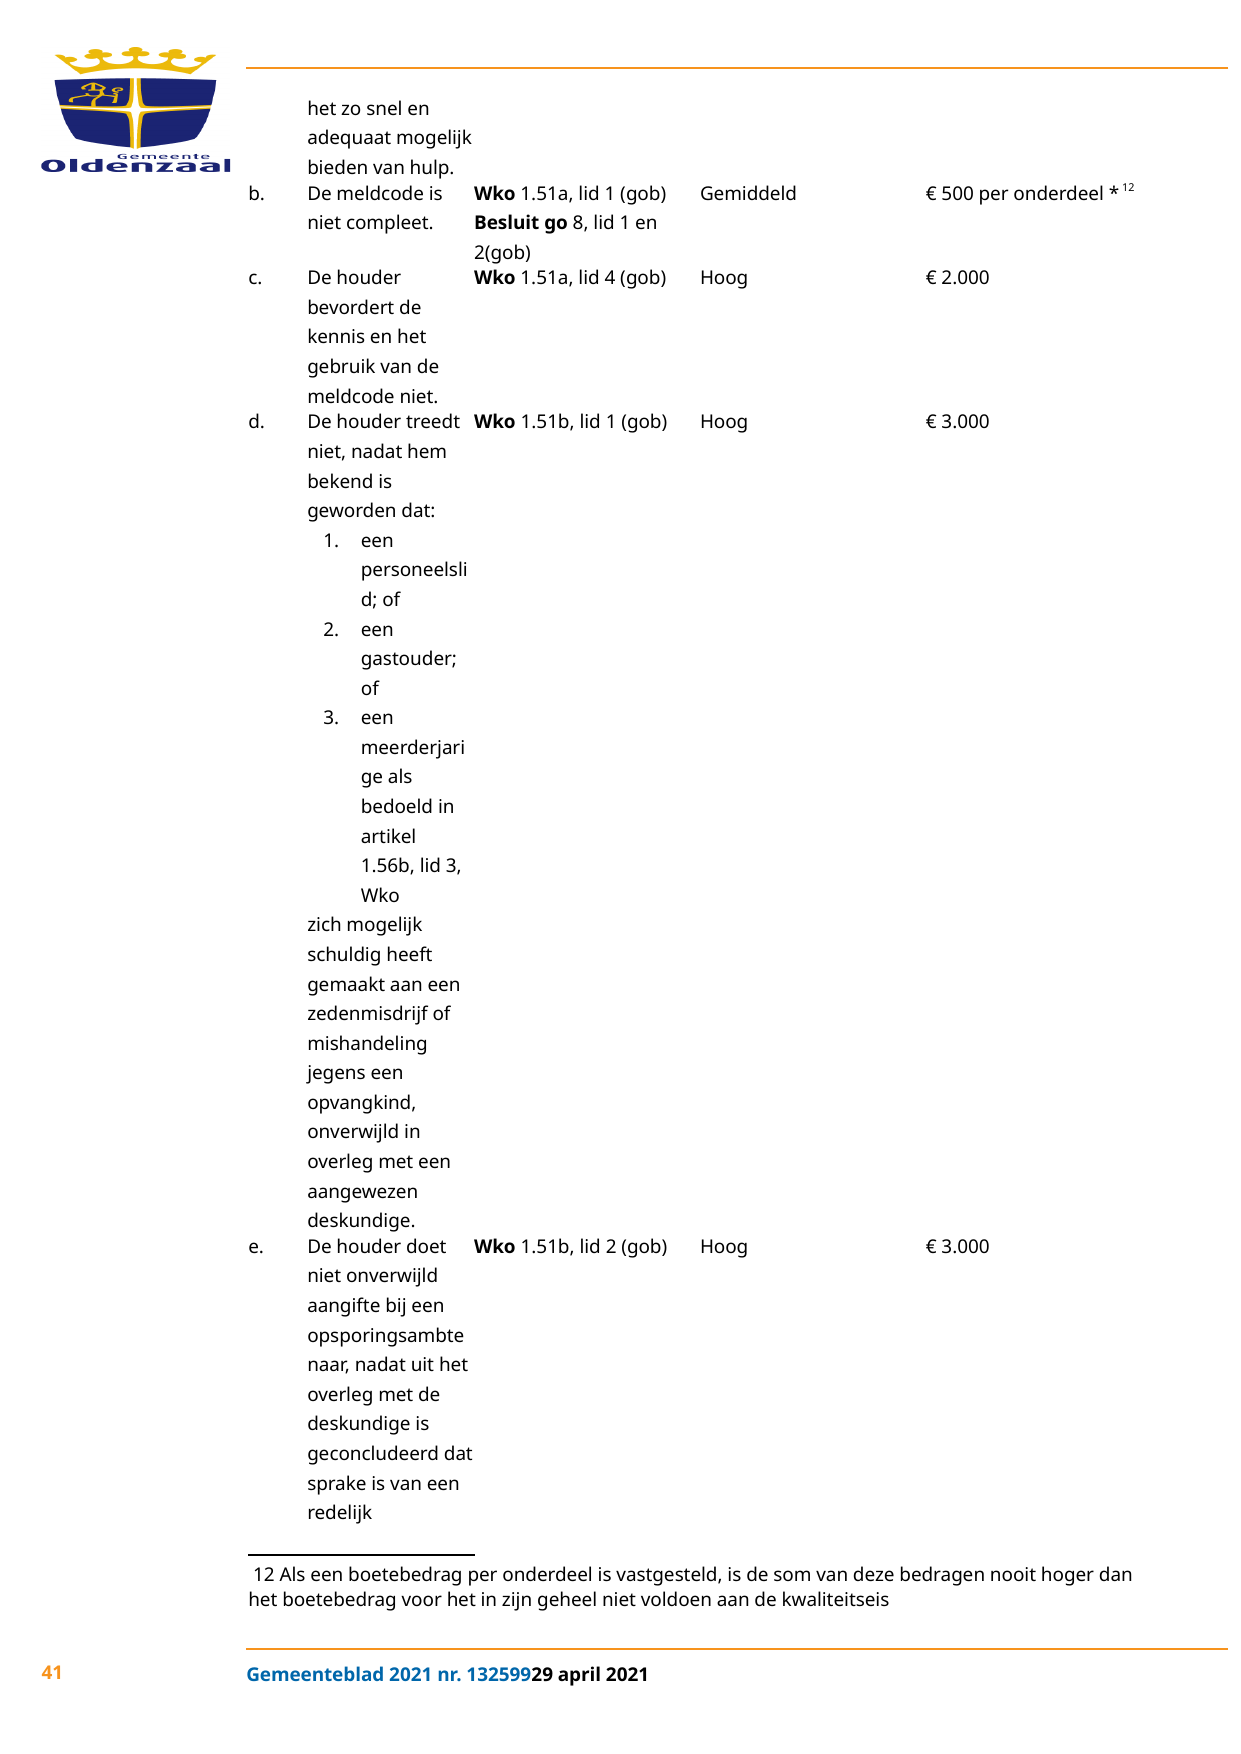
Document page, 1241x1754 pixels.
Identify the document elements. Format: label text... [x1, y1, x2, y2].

table_cell De meldcode is niet compleet. [248, 180, 474, 264]
table_cell [474, 95, 700, 180]
table_cell Wko 1.51b, lid 2 (gob) [474, 1233, 700, 1525]
table_cell Wko 1.51a, lid 1 (gob) Besluit go 8, lid 1 en 2(gob) [474, 180, 700, 264]
table_cell Hoog [700, 1233, 926, 1525]
table_cell Wko 1.51a, lid 4 (gob) [474, 265, 700, 409]
picture [41, 47, 231, 172]
table_cell De houder bevordert de kennis en het gebruik van de meldcode niet. [248, 265, 474, 409]
table_cell € 3.000 [926, 409, 1152, 1233]
table_cell € 500 per onderdeel * [926, 180, 1152, 264]
table_cell Hoog [700, 265, 926, 409]
table_cell [700, 95, 926, 180]
table_cell Gemiddeld [700, 180, 926, 264]
table_cell € 2.000 [926, 265, 1152, 409]
table_cell Wko 1.51b, lid 1 (gob) [474, 409, 700, 1233]
table_cell € 3.000 [926, 1233, 1152, 1525]
table_cell [926, 95, 1152, 180]
table_cell De houder doet niet onverwijld aangifte bij een opsporingsambtenaar, nadat uit het overleg met de deskundige is geconcludeerd dat sprake is van een redelijk [248, 1233, 474, 1525]
table_cell De houder treedt niet, nadat hem bekend is geworden dat: een personeelslid; of een gastouder; of een meerderjarige als bedoeld in artikel 1.56b, lid 3, Wko zich mogelijk schuldig heeft gemaakt aan een zedenmisdrijf of mishandeling jegens een opvangkind, onverwijld in overleg met een aangewezen deskundige. [248, 409, 474, 1233]
table_cell het zo snel en adequaat mogelijk bieden van hulp. [248, 95, 474, 180]
table_cell Hoog [700, 409, 926, 1233]
